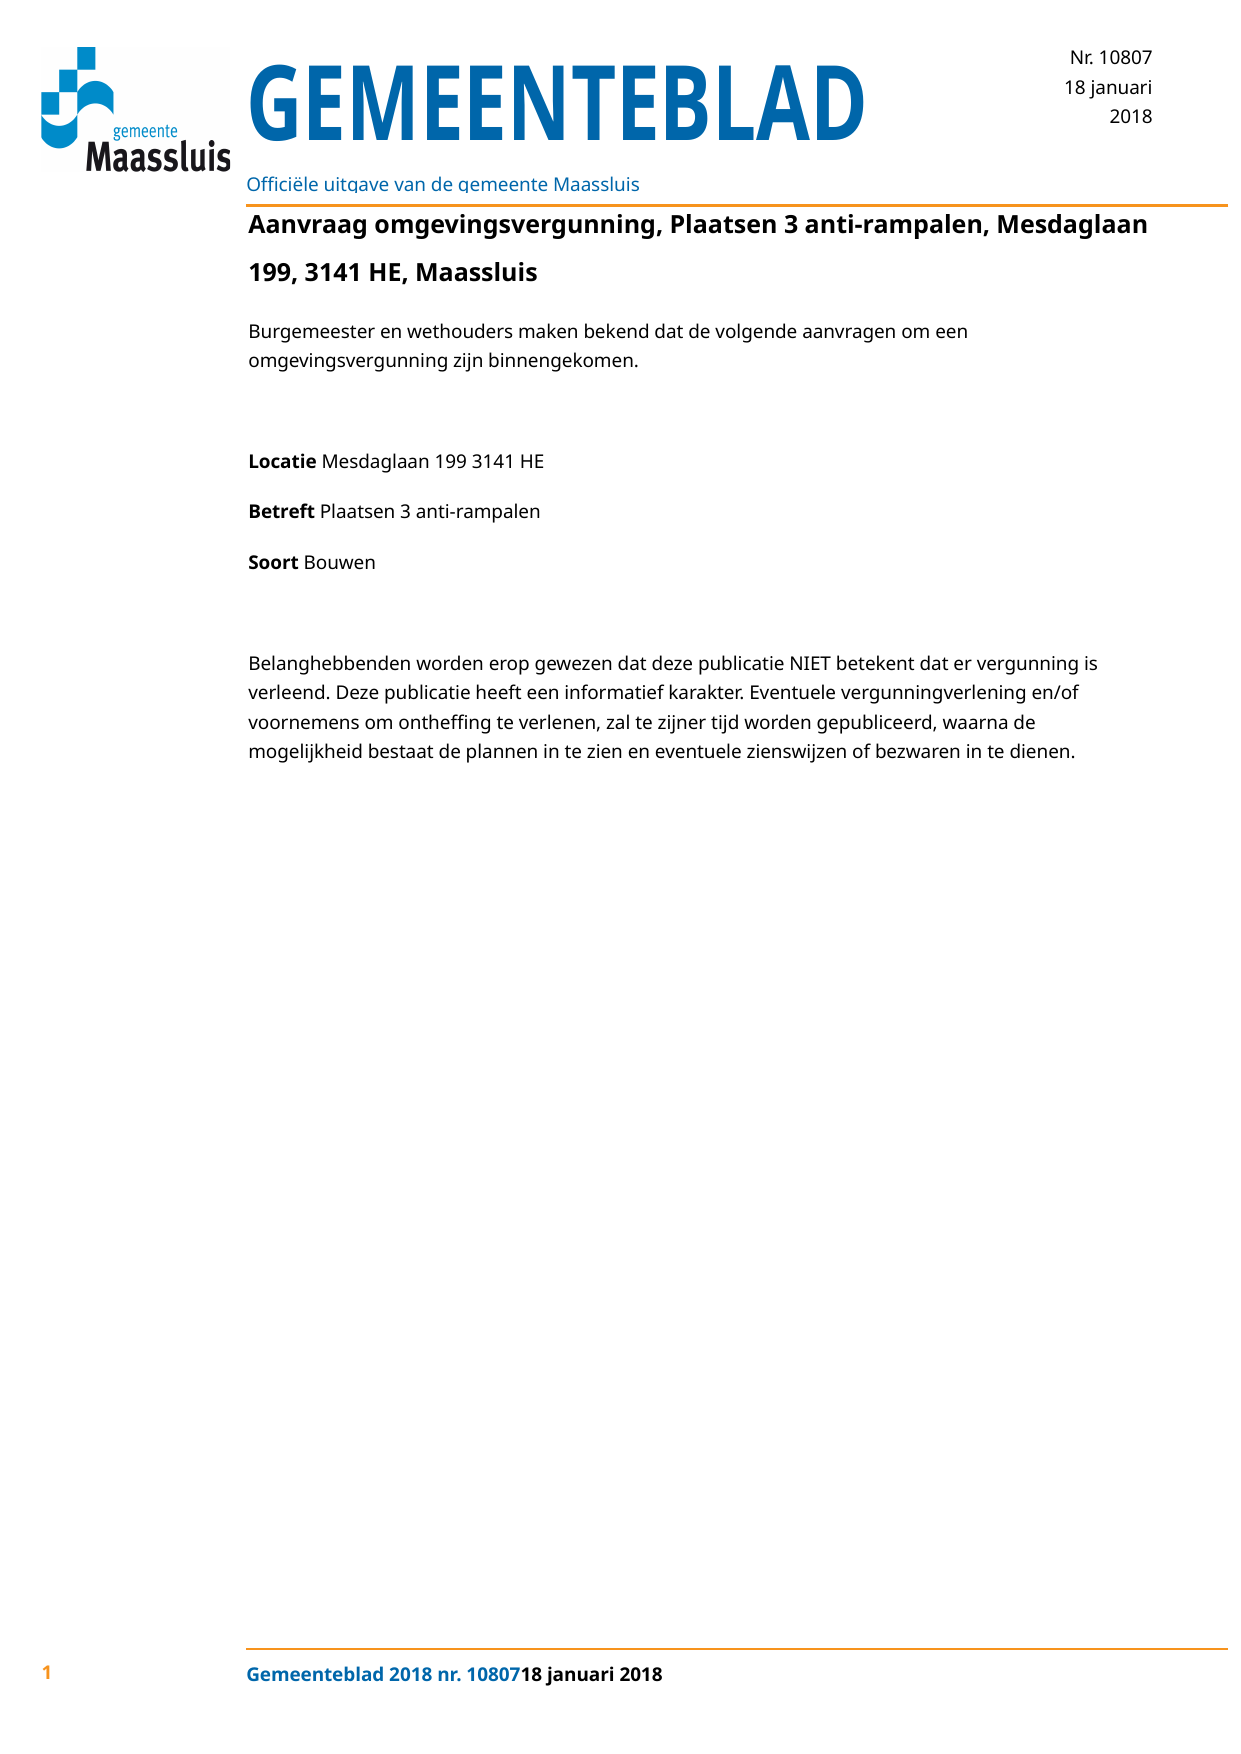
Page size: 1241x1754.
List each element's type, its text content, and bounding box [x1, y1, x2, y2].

text Locatie Mesdaglaan 199 3141 HE [248, 448, 1152, 474]
picture [41, 47, 77, 92]
picture [41, 47, 231, 172]
text Burgemeester en wethouders maken bekend dat de volgende aanvragen om een omgevingsvergunning zijn binnengekomen. [248, 318, 1152, 373]
text Aanvraag omgevingsvergunning, Plaatsen 3 anti-rampalen, Mesdaglaan 199, 3141 HE, Maassluis [248, 207, 1152, 288]
text Betreft Plaatsen 3 anti-rampalen [248, 499, 1152, 524]
text Soort Bouwen [248, 549, 1152, 575]
text Belanghebbenden worden erop gewezen dat deze publicatie NIET betekent dat er vergunning is verleend. Deze publicatie heeft een informatief karakter. Eventuele vergunningverlening en/of voornemens om ontheffing te verlenen, zal te zijner tijd worden gepubliceerd, waarna de mogelijkheid bestaat de plannen in te zien en eventuele zienswijzen of bezwaren in te dienen. [248, 650, 1152, 764]
